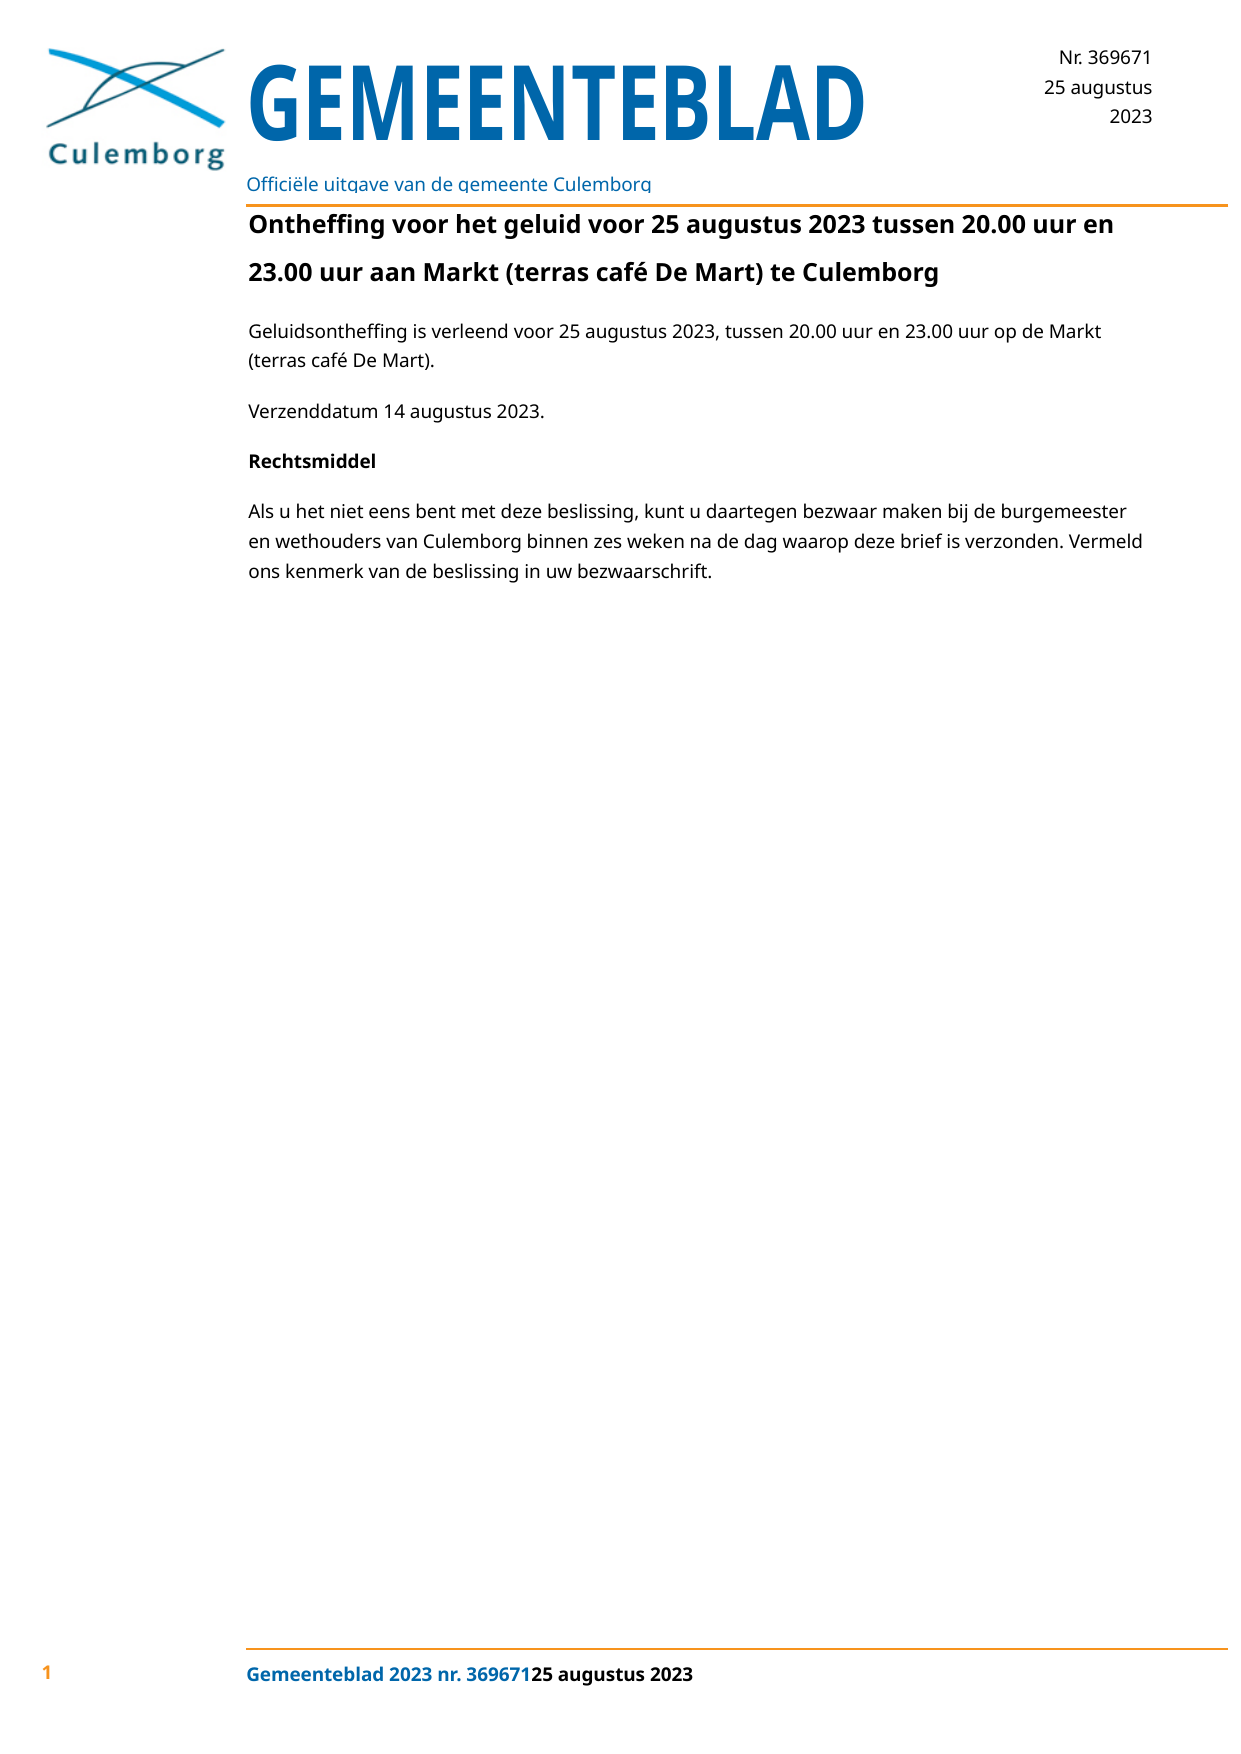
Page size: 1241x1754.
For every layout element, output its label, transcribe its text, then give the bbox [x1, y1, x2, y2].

picture [41, 47, 231, 172]
text Als u het niet eens bent met deze beslissing, kunt u daartegen bezwaar maken bij de burgemeester en wethouders van Culemborg binnen zes weken na de dag waarop deze brief is verzonden. Vermeld ons kenmerk van de beslissing in uw bezwaarschrift. [248, 499, 1152, 584]
text Geluidsontheffing is verleend voor 25 augustus 2023, tussen 20.00 uur en 23.00 uur op de Markt (terras café De Mart). [248, 318, 1152, 373]
text Ontheffing voor het geluid voor 25 augustus 2023 tussen 20.00 uur en 23.00 uur aan Markt (terras café De Mart) te Culemborg [248, 207, 1152, 288]
text Rechtsmiddel [248, 448, 1152, 474]
text Verzenddatum 14 augustus 2023. [248, 398, 1152, 424]
